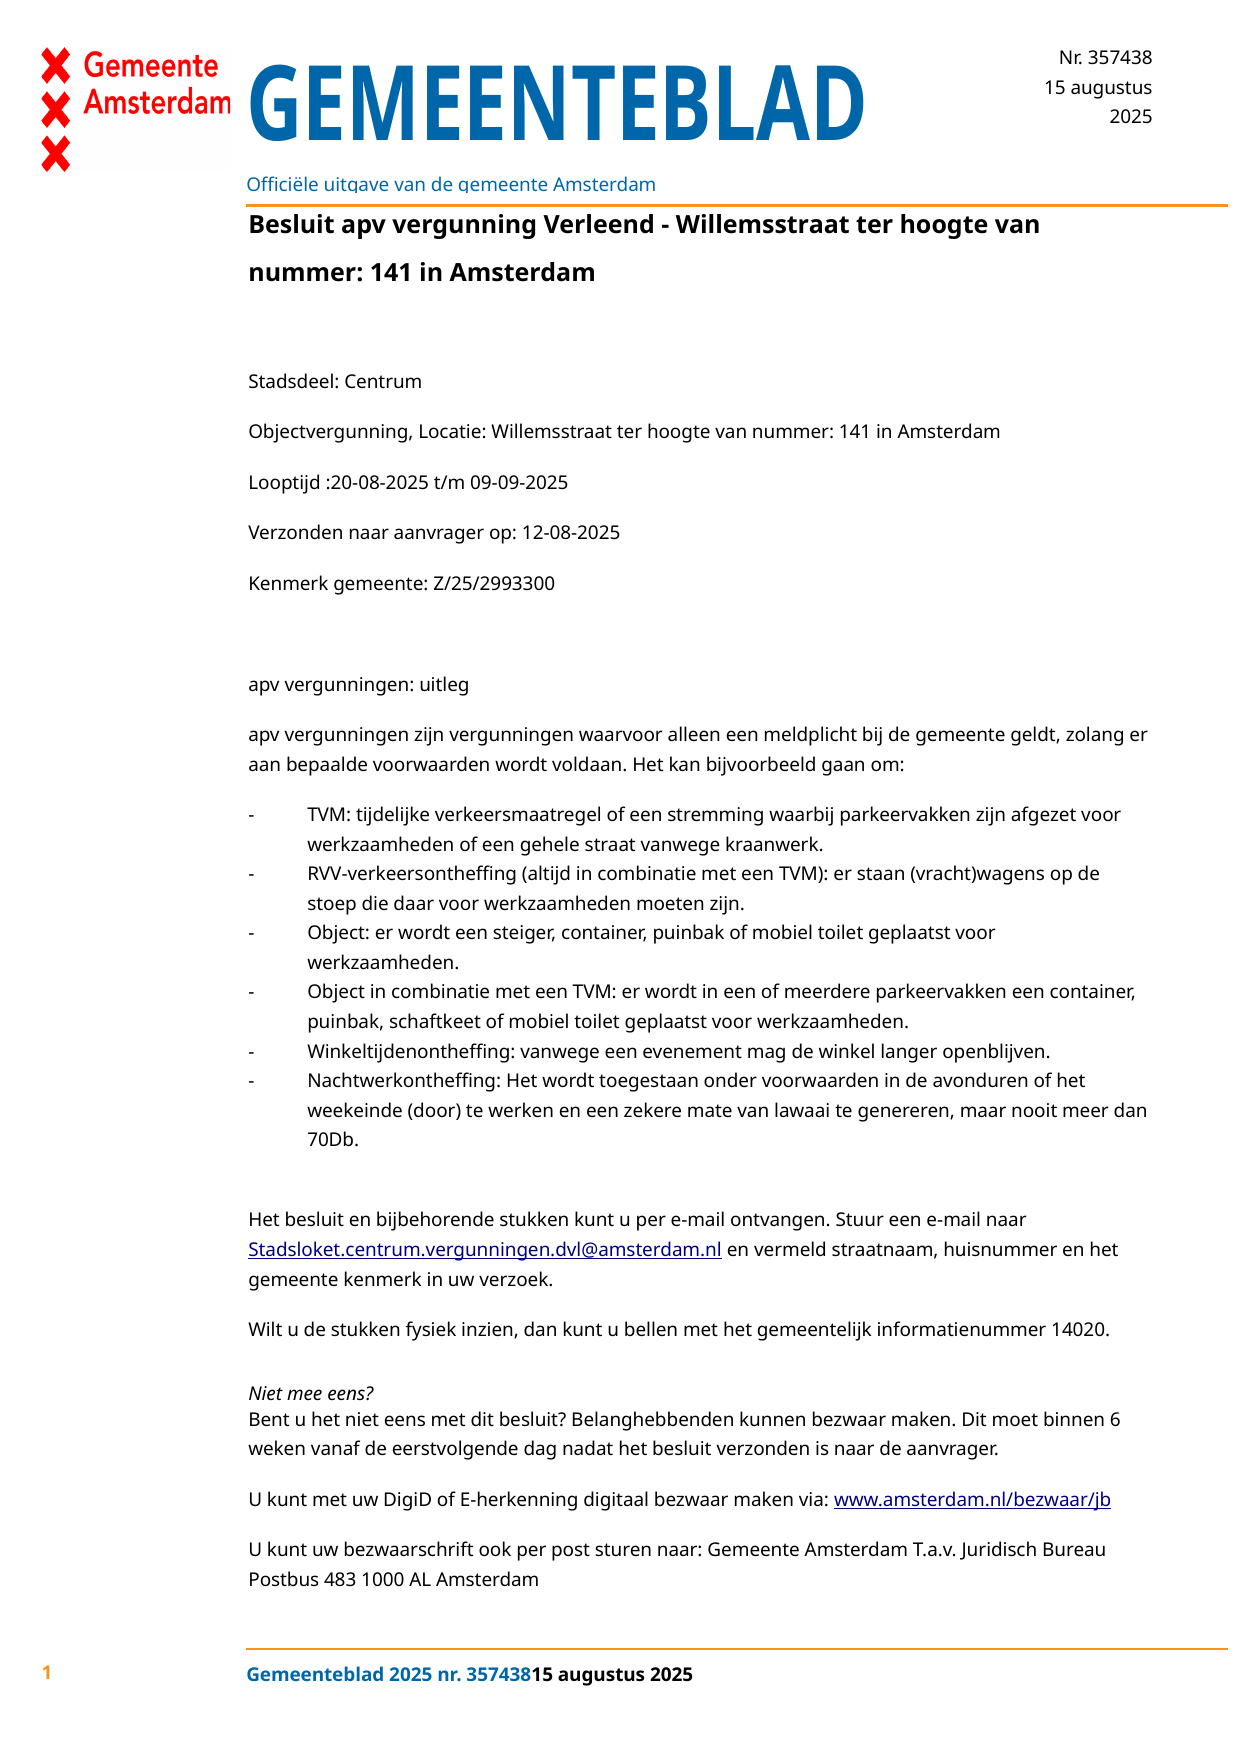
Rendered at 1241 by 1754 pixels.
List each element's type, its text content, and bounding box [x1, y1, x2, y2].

text Objectvergunning, Locatie: Willemsstraat ter hoogte van nummer: 141 in Amsterdam [248, 419, 1152, 444]
list Winkeltijdenontheffing: vanwege een evenement mag de winkel langer openblijven. [248, 1038, 1152, 1064]
text U kunt met uw DigiD of E-herkenning digitaal bezwaar maken via: www.amsterdam.nl/bezwaar/jb [248, 1486, 1152, 1512]
text Stadsdeel: Centrum [248, 368, 1152, 394]
text Verzonden naar aanvrager op: 12-08-2025 [248, 519, 1152, 545]
text Wilt u de stukken fysiek inzien, dan kunt u bellen met het gemeentelijk informatienummer 14020. [248, 1316, 1152, 1342]
text U kunt uw bezwaarschrift ook per post sturen naar: Gemeente Amsterdam T.a.v. Juridisch Bureau Postbus 483 1000 AL Amsterdam [248, 1536, 1152, 1592]
text Looptijd :20-08-2025 t/m 09-09-2025 [248, 469, 1152, 495]
list Object in combinatie met een TVM: er wordt in een of meerdere parkeervakken een container, puinbak, schaftkeet of mobiel toilet geplaatst voor werkzaamheden. [248, 979, 1152, 1034]
text Het besluit en bijbehorende stukken kunt u per e-mail ontvangen. Stuur een e-mail naar Stadsloket.centrum.vergunningen.dvl@amsterdam.nl en vermeld straatnaam, huisnummer en het gemeente kenmerk in uw verzoek. [248, 1207, 1152, 1292]
list RVV-verkeersontheffing (altijd in combinatie met een TVM): er staan (vracht)wagens op de stoep die daar voor werkzaamheden moeten zijn. [248, 860, 1152, 916]
list Nachtwerkontheffing: Het wordt toegestaan onder voorwaarden in de avonduren of het weekeinde (door) te werken en een zekere mate van lawaai te genereren, maar nooit meer dan 70Db. [248, 1067, 1152, 1152]
list Object: er wordt een steiger, container, puinbak of mobiel toilet geplaatst voor werkzaamheden. [248, 919, 1152, 975]
text apv vergunningen: uitleg [248, 671, 1152, 697]
text apv vergunningen zijn vergunningen waarvoor alleen een meldplicht bij de gemeente geldt, zolang er aan bepaalde voorwaarden wordt voldaan. Het kan bijvoorbeeld gaan om: [248, 721, 1152, 777]
text Besluit apv vergunning Verleend - Willemsstraat ter hoogte van nummer: 141 in Amsterdam [248, 207, 1152, 288]
text Bent u het niet eens met dit besluit? Belanghebbenden kunnen bezwaar maken. Dit moet binnen 6 weken vanaf de eerstvolgende dag nadat het besluit verzonden is naar de aanvrager. [248, 1406, 1152, 1461]
list TVM: tijdelijke verkeersmaatregel of een stremming waarbij parkeervakken zijn afgezet voor werkzaamheden of een gehele straat vanwege kraanwerk. [248, 801, 1152, 857]
text Niet mee eens? [248, 1380, 1152, 1406]
text Kenmerk gemeente: Z/25/2993300 [248, 570, 1152, 596]
picture [41, 47, 231, 172]
